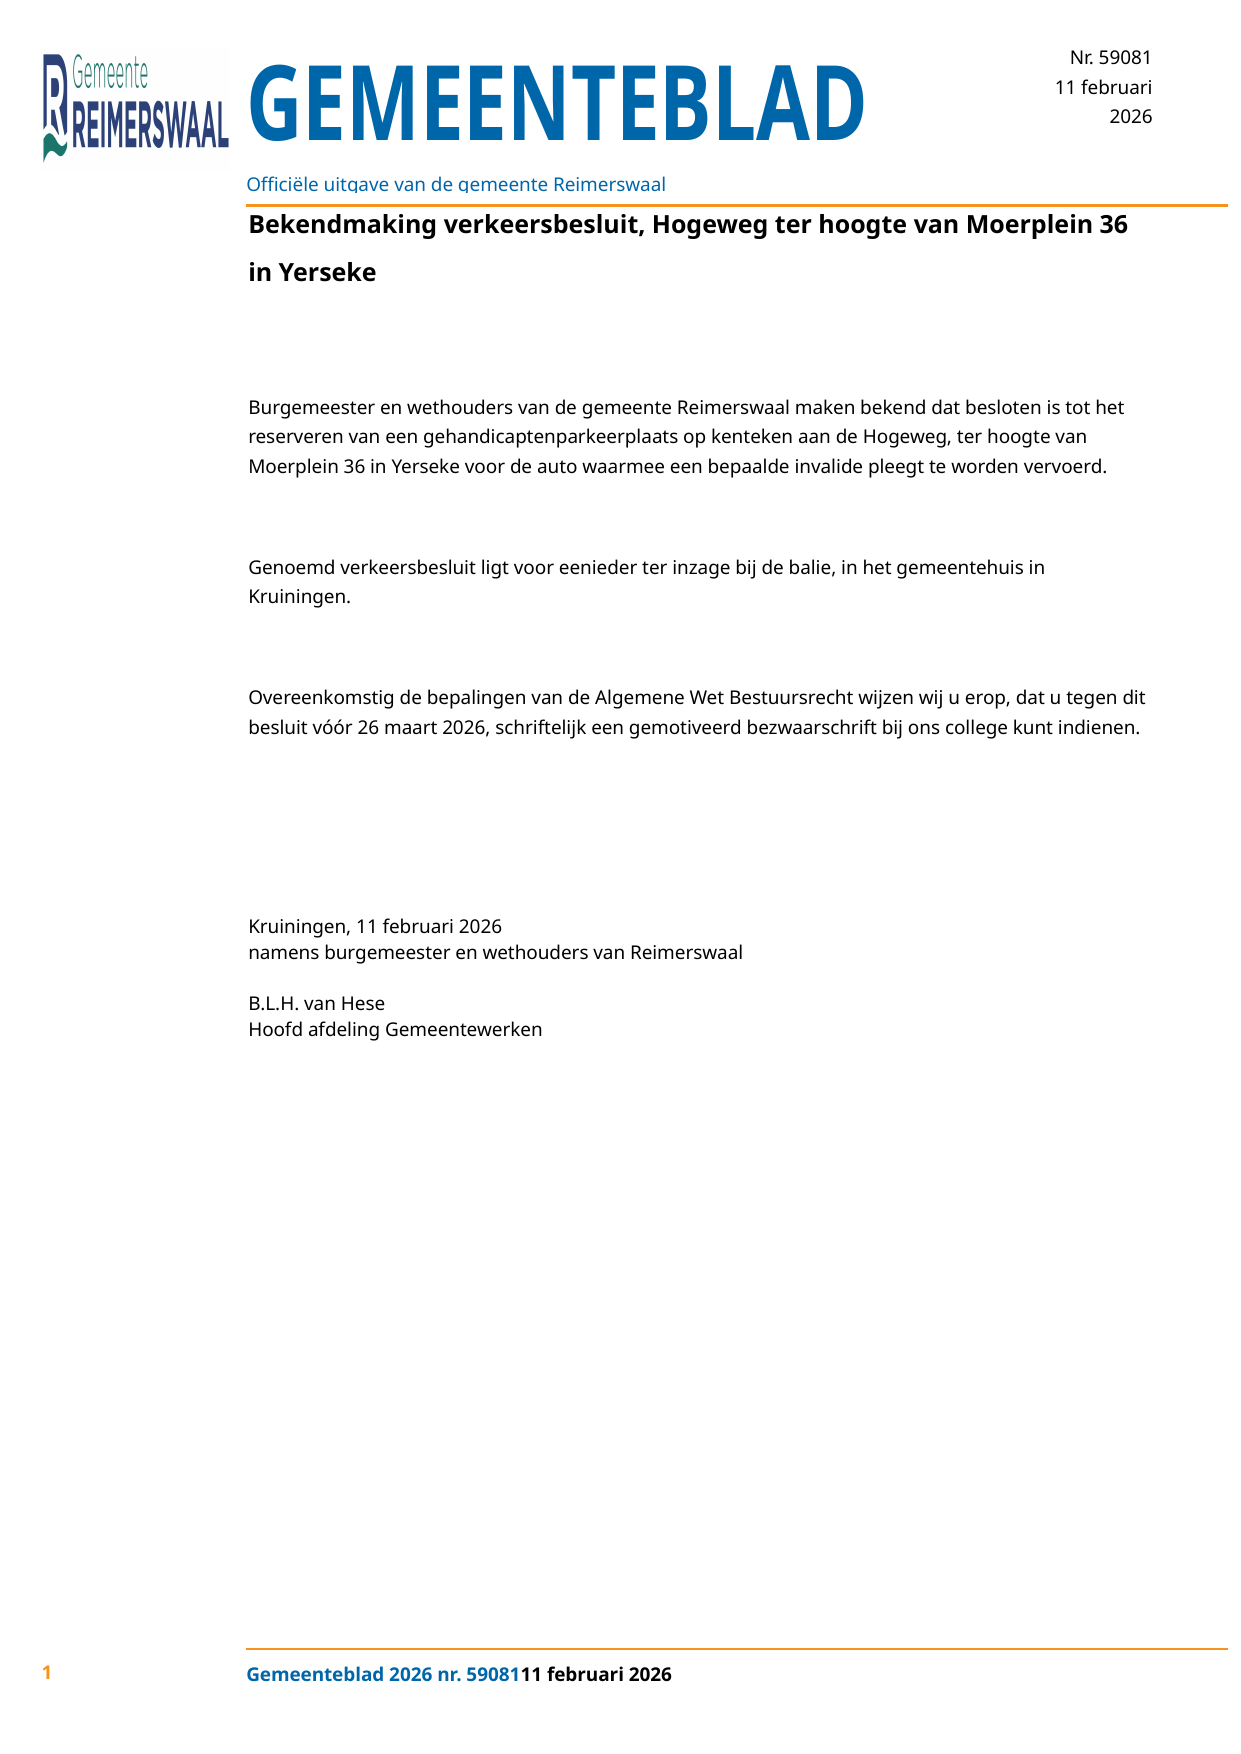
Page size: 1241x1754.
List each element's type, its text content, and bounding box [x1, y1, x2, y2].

text Kruiningen, 11 februari 2026 [248, 913, 1152, 939]
text Burgemeester en wethouders van de gemeente Reimerswaal maken bekend dat besloten is tot het reserveren van een gehandicaptenparkeerplaats op kenteken aan de Hogeweg, ter hoogte van Moerplein 36 in Yerseke voor de auto waarmee een bepaalde invalide pleegt te worden vervoerd. [248, 394, 1152, 479]
text Hoofd afdeling Gemeentewerken [248, 1016, 1152, 1042]
text Bekendmaking verkeersbesluit, Hogeweg ter hoogte van Moerplein 36 in Yerseke [248, 207, 1152, 288]
text B.L.H. van Hese [248, 990, 1152, 1016]
text Genoemd verkeersbesluit ligt voor eenieder ter inzage bij de balie, in het gemeentehuis in Kruiningen. [248, 554, 1152, 609]
picture [41, 47, 231, 172]
text Overeenkomstig de bepalingen van de Algemene Wet Bestuursrecht wijzen wij u erop, dat u tegen dit besluit vóór 26 maart 2026, schriftelijk een gemotiveerd bezwaarschrift bij ons college kunt indienen. [248, 684, 1152, 740]
text namens burgemeester en wethouders van Reimerswaal [248, 939, 1152, 964]
